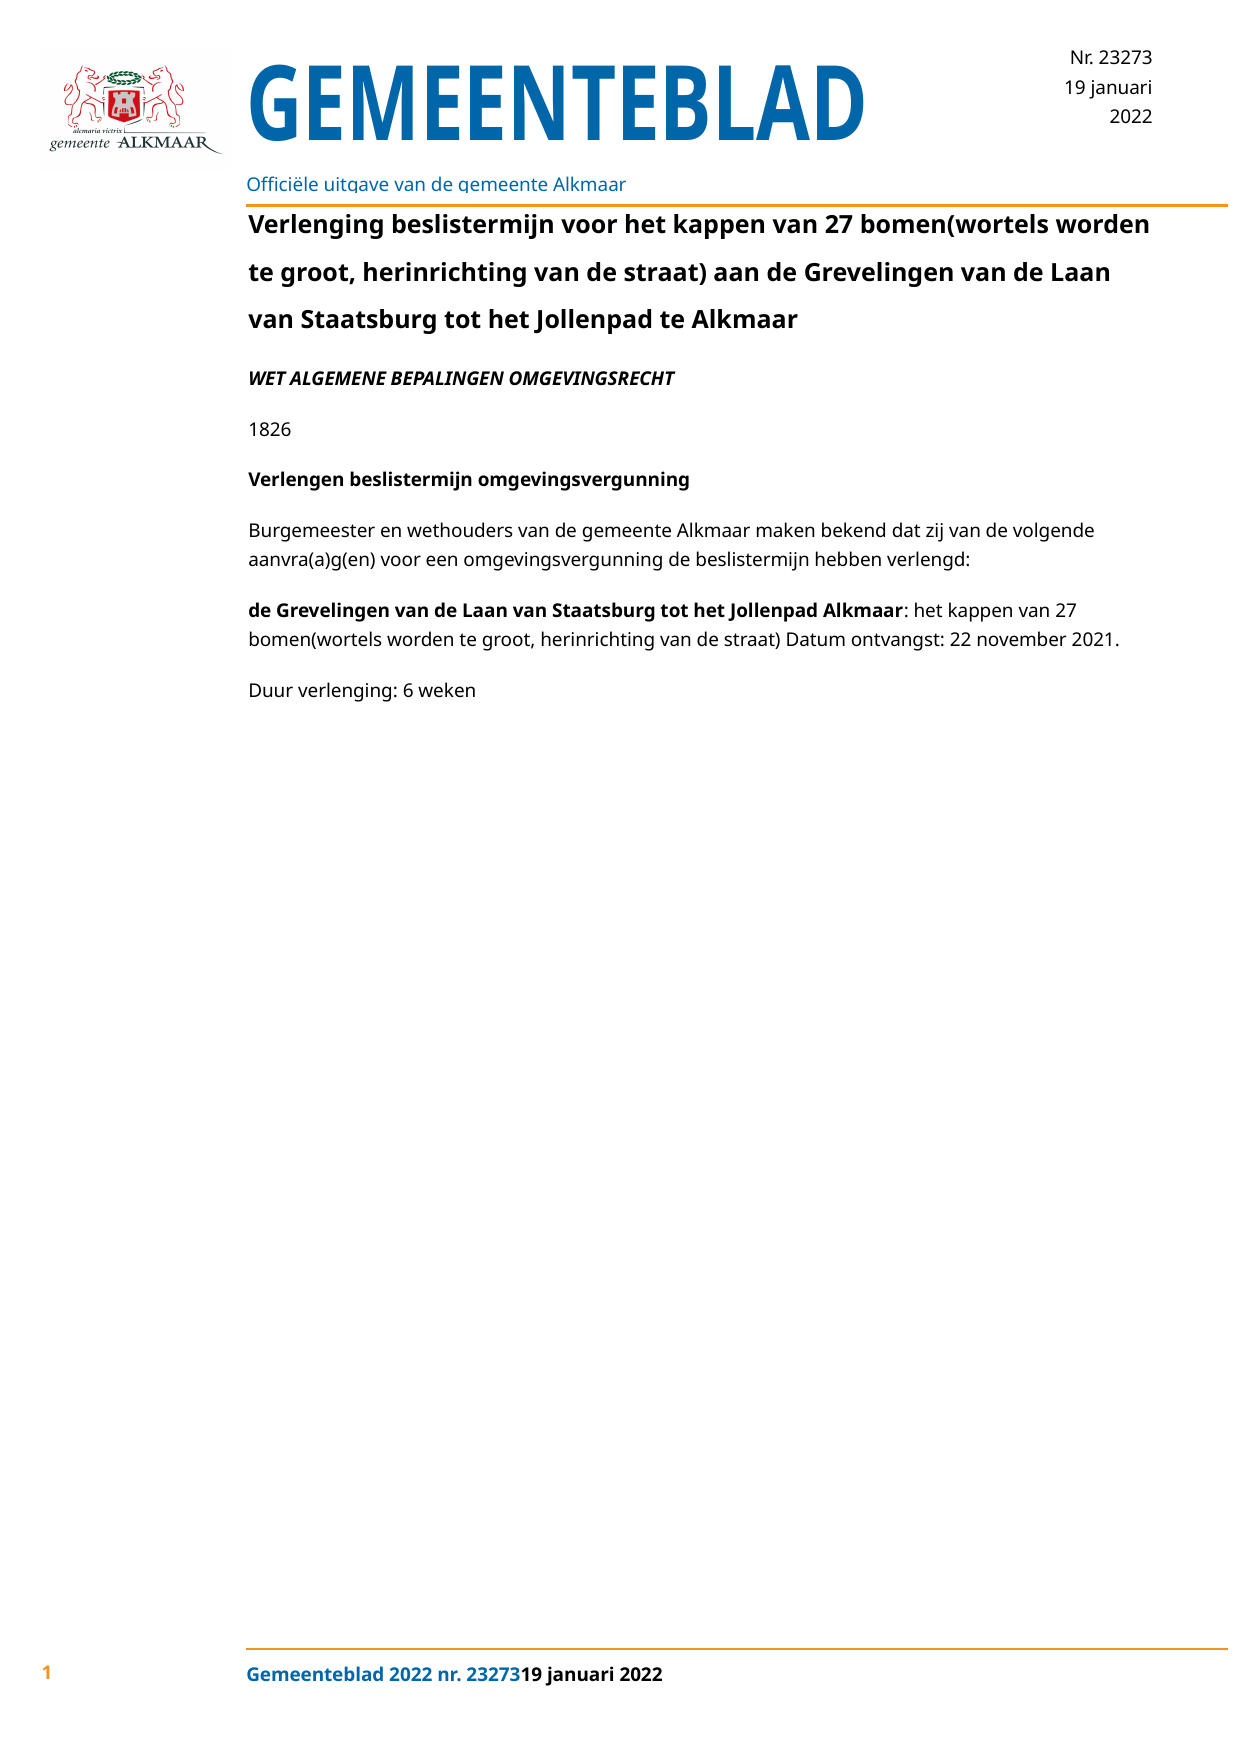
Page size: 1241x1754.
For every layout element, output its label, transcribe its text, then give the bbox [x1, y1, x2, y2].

text WET ALGEMENE BEPALINGEN OMGEVINGSRECHT [248, 366, 1152, 391]
picture [41, 47, 231, 172]
text de Grevelingen van de Laan van Staatsburg tot het Jollenpad Alkmaar: het kappen van 27 bomen(wortels worden te groot, herinrichting van de straat) Datum ontvangst: 22 november 2021. [248, 597, 1152, 652]
text 1826 [248, 416, 1152, 442]
text Verlenging beslistermijn voor het kappen van 27 bomen(wortels worden te groot, herinrichting van de straat) aan de Grevelingen van de Laan van Staatsburg tot het Jollenpad te Alkmaar [248, 207, 1152, 336]
text Duur verlenging: 6 weken [248, 677, 1152, 702]
text Verlengen beslistermijn omgevingsvergunning [248, 466, 1152, 492]
text Burgemeester en wethouders van de gemeente Alkmaar maken bekend dat zij van de volgende aanvra(a)g(en) voor een omgevingsvergunning de beslistermijn hebben verlengd: [248, 517, 1152, 572]
